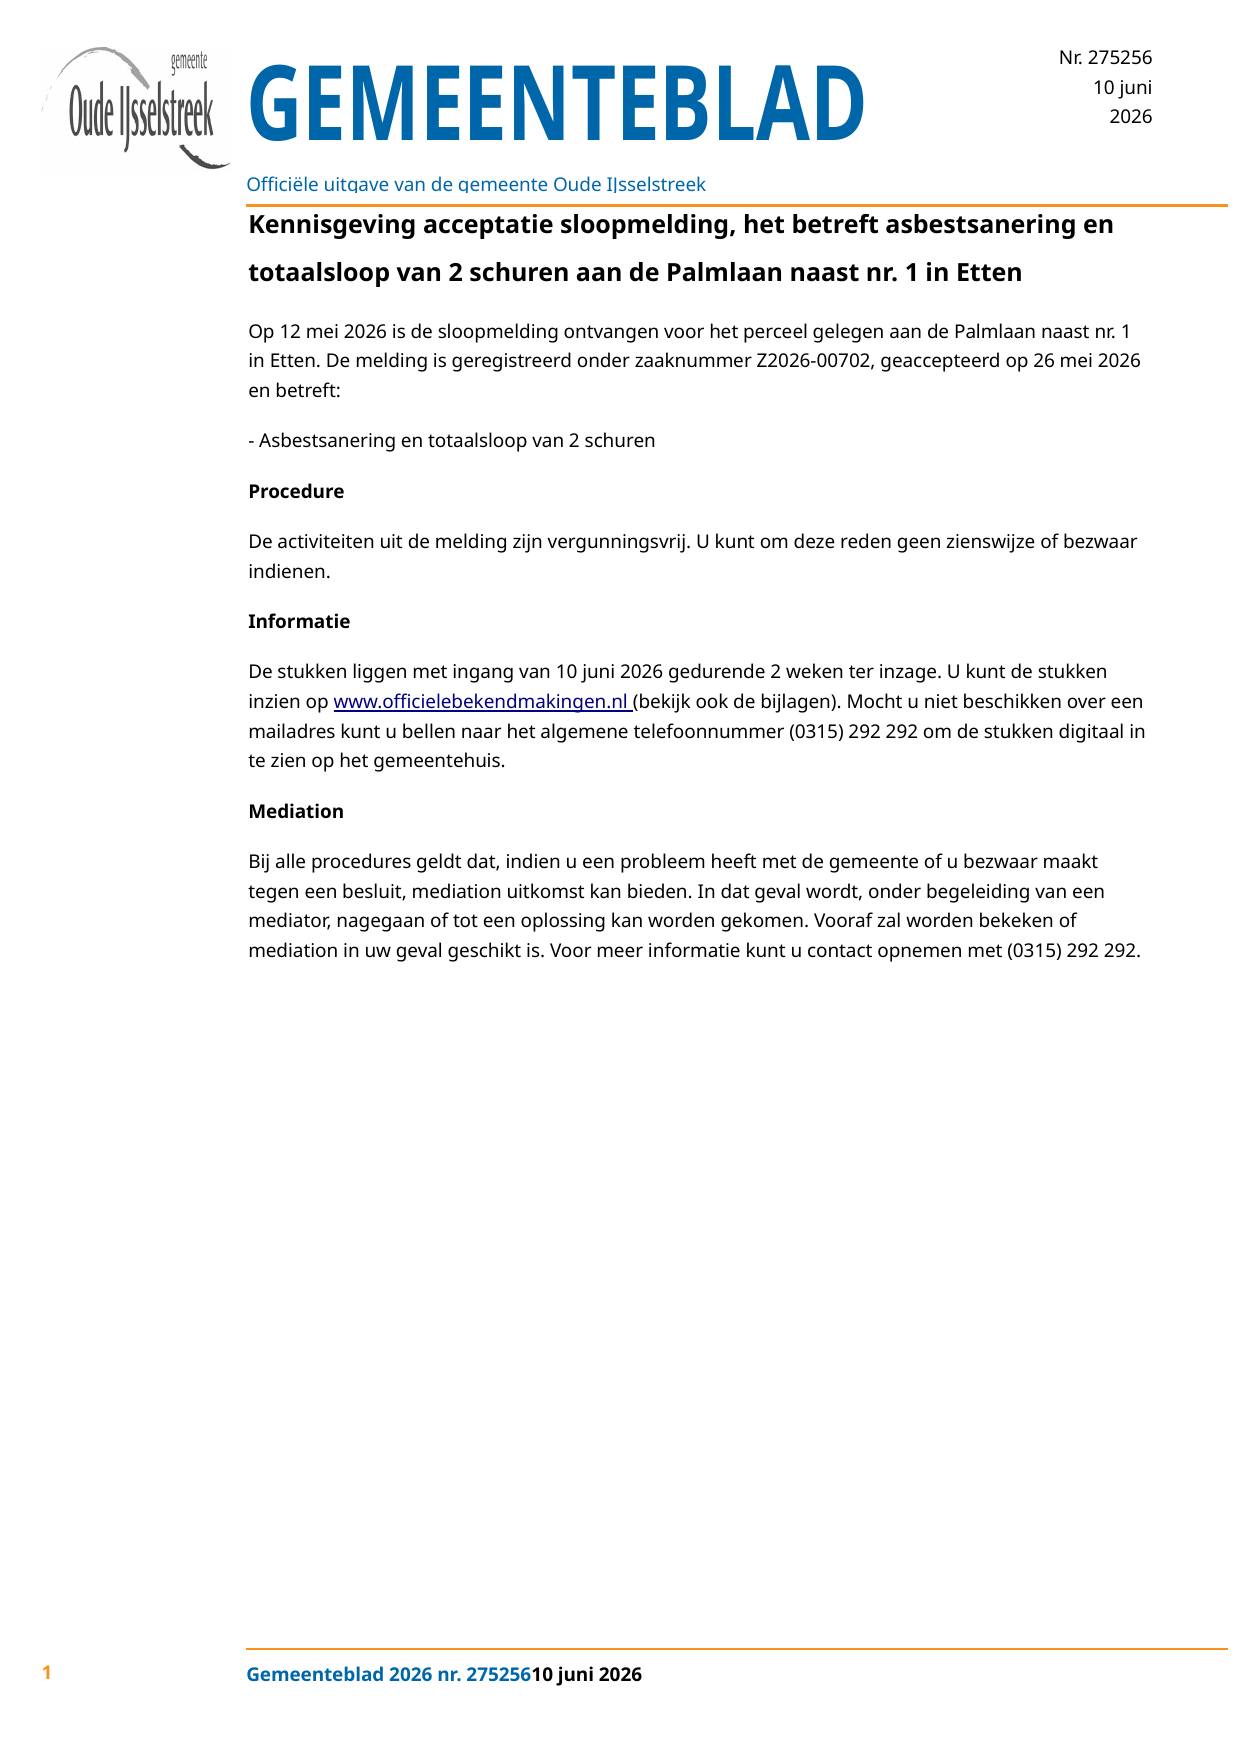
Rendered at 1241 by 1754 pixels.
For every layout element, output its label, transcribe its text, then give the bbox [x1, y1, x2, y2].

text Informatie [248, 608, 1152, 634]
text Op 12 mei 2026 is de sloopmelding ontvangen voor het perceel gelegen aan de Palmlaan naast nr. 1 in Etten. De melding is geregistreerd onder zaaknummer Z2026-00702, geaccepteerd op 26 mei 2026 en betreft: [248, 318, 1152, 403]
text De stukken liggen met ingang van 10 juni 2026 gedurende 2 weken ter inzage. U kunt de stukken inzien op www.officielebekendmakingen.nl (bekijk ook de bijlagen). Mocht u niet beschikken over een mailadres kunt u bellen naar het algemene telefoonnummer (0315) 292 292 om de stukken digitaal in te zien op het gemeentehuis. [248, 659, 1152, 773]
picture [41, 47, 231, 172]
text Mediation [248, 798, 1152, 824]
text Procedure [248, 478, 1152, 504]
text Kennisgeving acceptatie sloopmelding, het betreft asbestsanering en totaalsloop van 2 schuren aan de Palmlaan naast nr. 1 in Etten [248, 207, 1152, 288]
text Bij alle procedures geldt dat, indien u een probleem heeft met de gemeente of u bezwaar maakt tegen een besluit, mediation uitkomst kan bieden. In dat geval wordt, onder begeleiding van een mediator, nagegaan of tot een oplossing kan worden gekomen. Vooraf zal worden bekeken of mediation in uw geval geschikt is. Voor meer informatie kunt u contact opnemen met (0315) 292 292. [248, 848, 1152, 963]
text De activiteiten uit de melding zijn vergunningsvrij. U kunt om deze reden geen zienswijze of bezwaar indienen. [248, 528, 1152, 584]
text - Asbestsanering en totaalsloop van 2 schuren [248, 427, 1152, 453]
